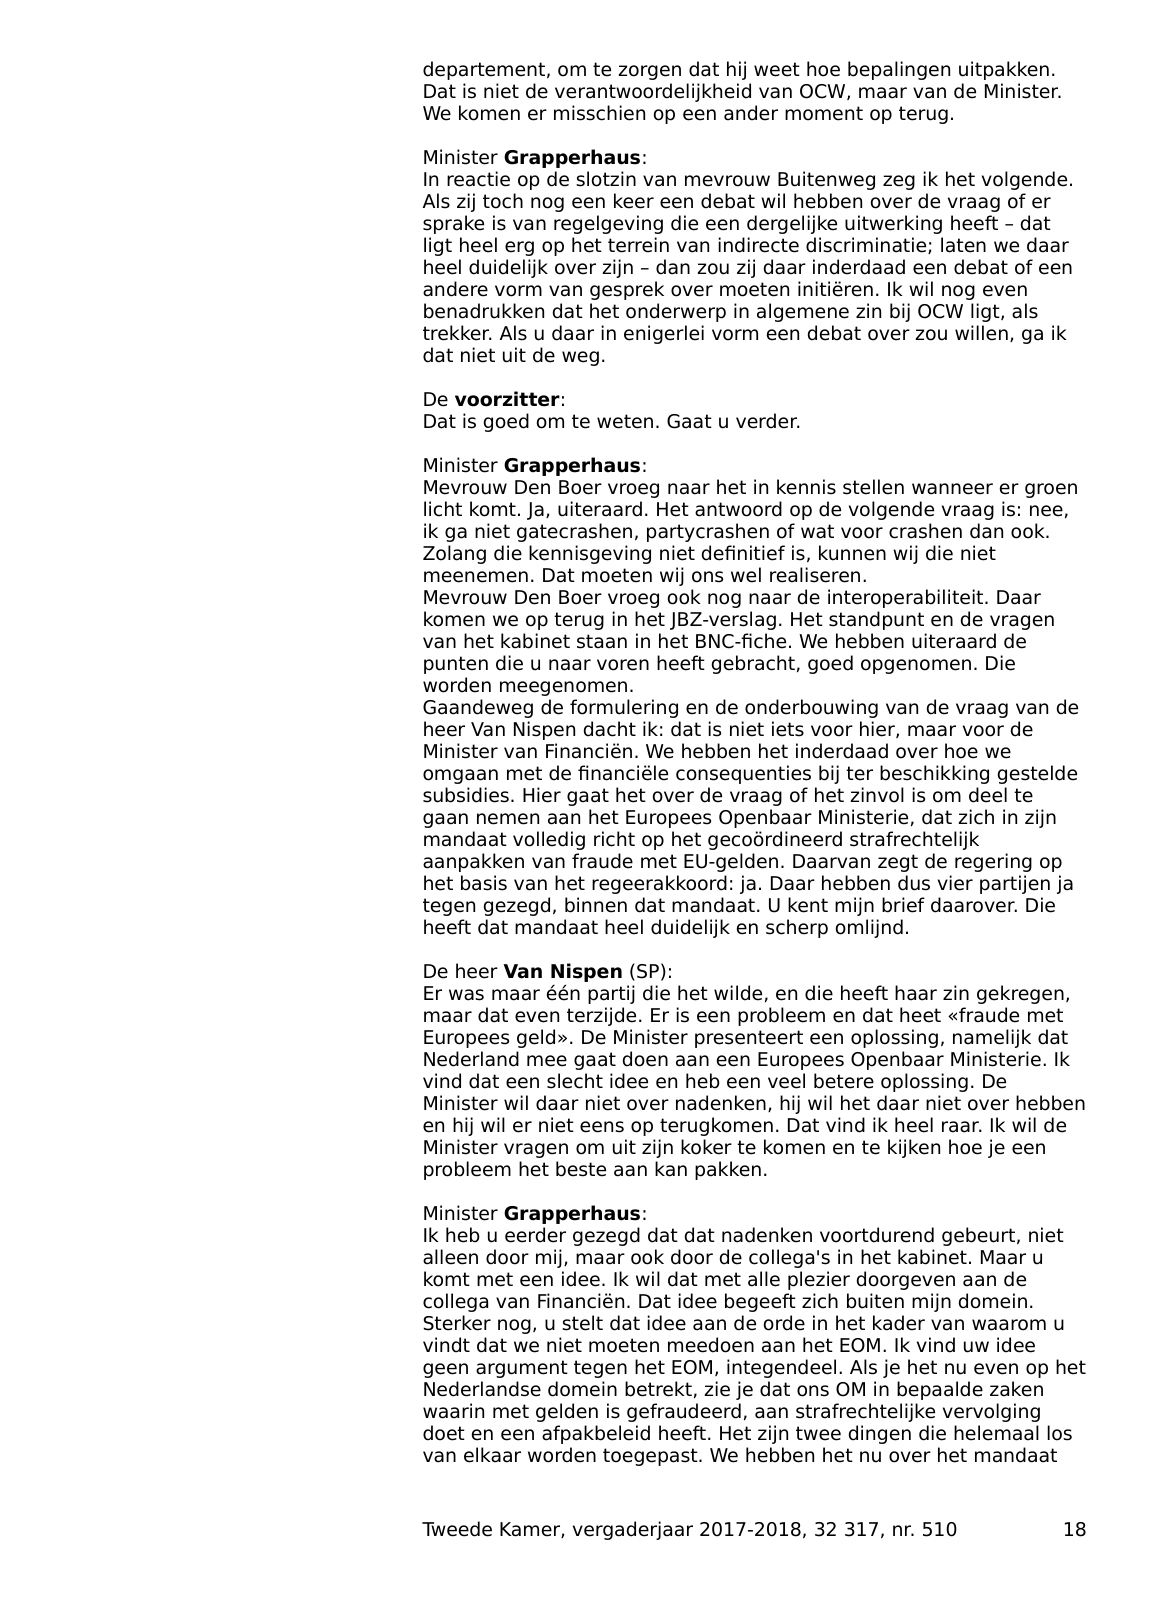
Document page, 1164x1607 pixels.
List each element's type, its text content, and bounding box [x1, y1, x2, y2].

text Mevrouw Den Boer vroeg naar het in kennis stellen wanneer er groen licht komt. Ja, uiteraard. Het antwoord op de volgende vraag is: nee, ik ga niet gatecrashen, partycrashen of wat voor crashen dan ook. Zolang die kennisgeving niet definitief is, kunnen wij die niet meenemen. Dat moeten wij ons wel realiseren. [422, 477, 1087, 587]
text De heer Van Nispen (SP): [422, 961, 1087, 983]
text Gaandeweg de formulering en de onderbouwing van de vraag van de heer Van Nispen dacht ik: dat is niet iets voor hier, maar voor de Minister van Financiën. We hebben het inderdaad over hoe we omgaan met de financiële consequenties bij ter beschikking gestelde subsidies. Hier gaat het over de vraag of het zinvol is om deel te gaan nemen aan het Europees Openbaar Ministerie, dat zich in zijn mandaat volledig richt op het gecoördineerd strafrechtelijk aanpakken van fraude met EU-gelden. Daarvan zegt de regering op het basis van het regeerakkoord: ja. Daar hebben dus vier partijen ja tegen gezegd, binnen dat mandaat. U kent mijn brief daarover. Die heeft dat mandaat heel duidelijk en scherp omlijnd. [422, 697, 1087, 939]
text Mevrouw Den Boer vroeg ook nog naar de interoperabiliteit. Daar komen we op terug in het JBZ-verslag. Het standpunt en de vragen van het kabinet staan in het BNC-fiche. We hebben uiteraard de punten die u naar voren heeft gebracht, goed opgenomen. Die worden meegenomen. [422, 587, 1087, 697]
text In reactie op de slotzin van mevrouw Buitenweg zeg ik het volgende. Als zij toch nog een keer een debat wil hebben over de vraag of er sprake is van regelgeving die een dergelijke uitwerking heeft – dat ligt heel erg op het terrein van indirecte discriminatie; laten we daar heel duidelijk over zijn – dan zou zij daar inderdaad een debat of een andere vorm van gesprek over moeten initiëren. Ik wil nog even benadrukken dat het onderwerp in algemene zin bij OCW ligt, als trekker. Als u daar in enigerlei vorm een debat over zou willen, ga ik dat niet uit de weg. [422, 169, 1087, 367]
text Minister Grapperhaus: [422, 1203, 1087, 1225]
text Minister Grapperhaus: [422, 147, 1087, 169]
text Dat is goed om te weten. Gaat u verder. [422, 411, 1087, 433]
text Minister Grapperhaus: [422, 455, 1087, 477]
text Er was maar één partij die het wilde, en die heeft haar zin gekregen, maar dat even terzijde. Er is een probleem en dat heet «fraude met Europees geld». De Minister presenteert een oplossing, namelijk dat Nederland mee gaat doen aan een Europees Openbaar Ministerie. Ik vind dat een slecht idee en heb een veel betere oplossing. De Minister wil daar niet over nadenken, hij wil het daar niet over hebben en hij wil er niet eens op terugkomen. Dat vind ik heel raar. Ik wil de Minister vragen om uit zijn koker te komen en te kijken hoe je een probleem het beste aan kan pakken. [422, 983, 1087, 1181]
text departement, om te zorgen dat hij weet hoe bepalingen uitpakken. Dat is niet de verantwoordelijkheid van OCW, maar van de Minister. We komen er misschien op een ander moment op terug. [422, 59, 1087, 125]
text Ik heb u eerder gezegd dat dat nadenken voortdurend gebeurt, niet alleen door mij, maar ook door de collega's in het kabinet. Maar u komt met een idee. Ik wil dat met alle plezier doorgeven aan de collega van Financiën. Dat idee begeeft zich buiten mijn domein. Sterker nog, u stelt dat idee aan de orde in het kader van waarom u vindt dat we niet moeten meedoen aan het EOM. Ik vind uw idee geen argument tegen het EOM, integendeel. Als je het nu even op het Nederlandse domein betrekt, zie je dat ons OM in bepaalde zaken waarin met gelden is gefraudeerd, aan strafrechtelijke vervolging doet en een afpakbeleid heeft. Het zijn twee dingen die helemaal los van elkaar worden toegepast. We hebben het nu over het mandaat [422, 1225, 1087, 1467]
text De voorzitter: [422, 389, 1087, 411]
